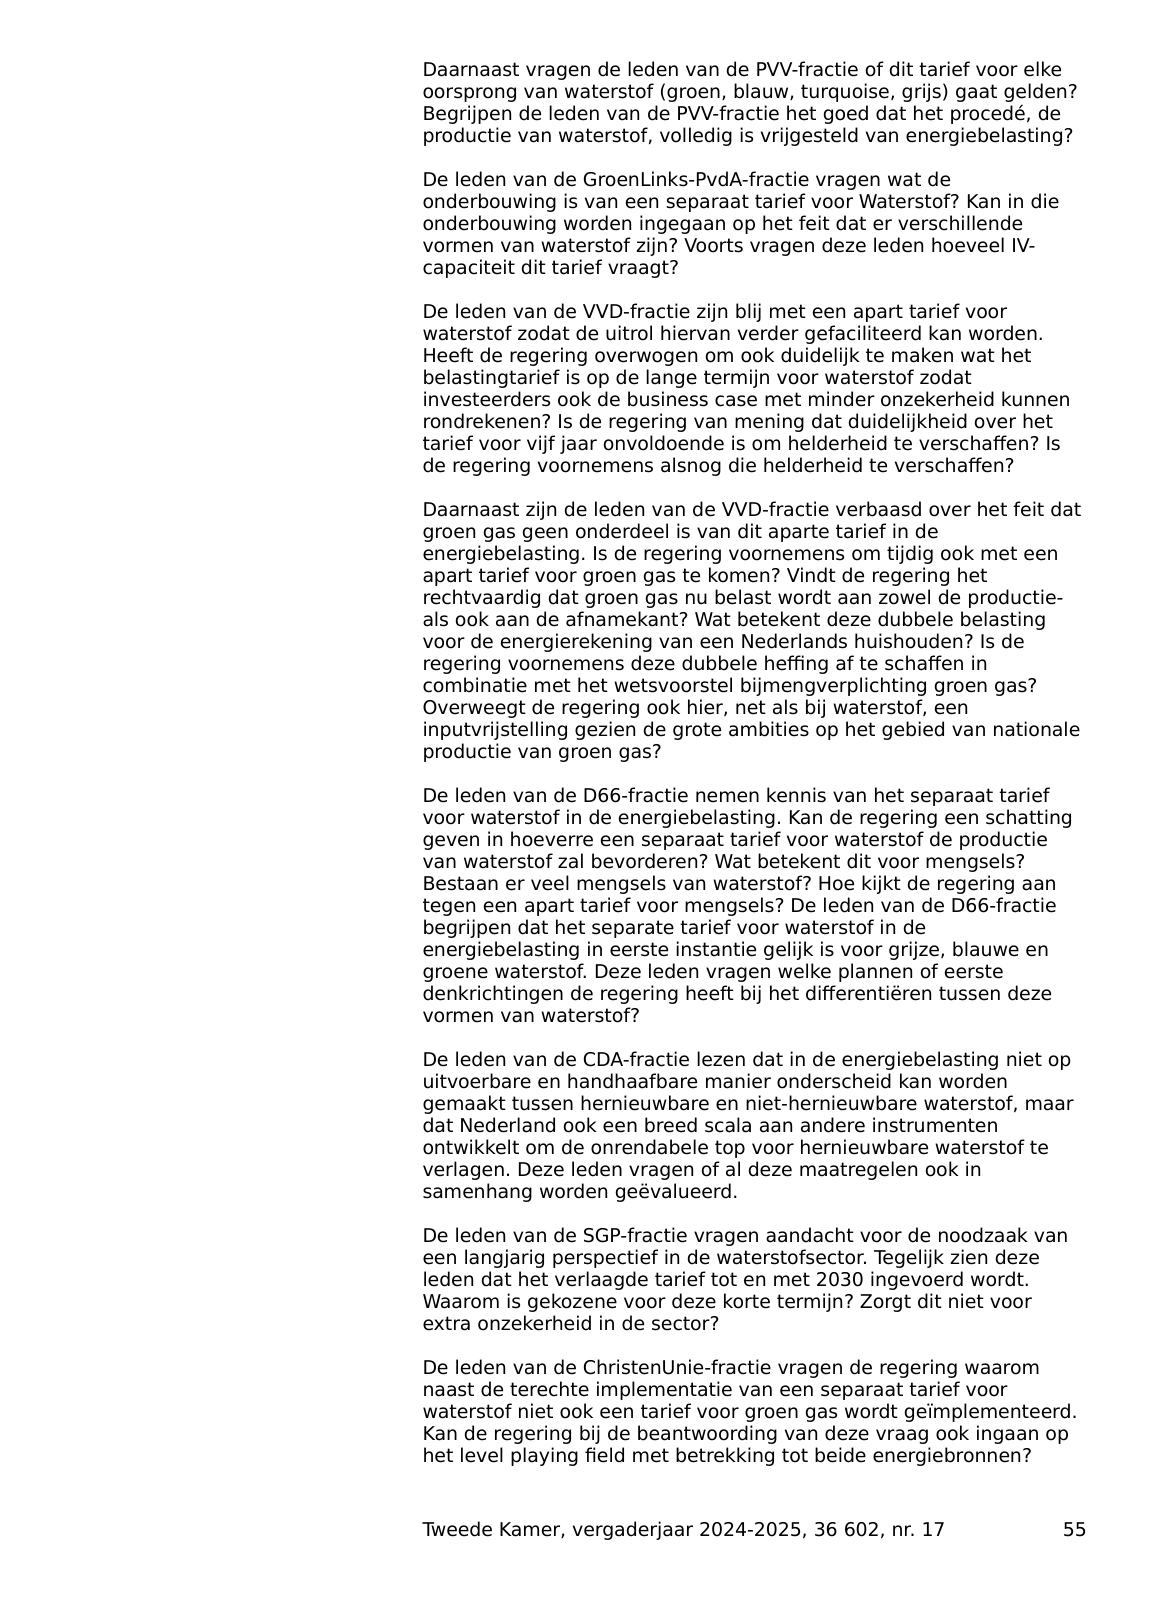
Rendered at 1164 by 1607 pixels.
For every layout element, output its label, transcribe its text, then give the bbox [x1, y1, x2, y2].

text Daarnaast zijn de leden van de VVD-fractie verbaasd over het feit dat groen gas geen onderdeel is van dit aparte tarief in de energiebelasting. Is de regering voornemens om tijdig ook met een apart tarief voor groen gas te komen? Vindt de regering het rechtvaardig dat groen gas nu belast wordt aan zowel de productie- als ook aan de afnamekant? Wat betekent deze dubbele belasting voor de energierekening van een Nederlands huishouden? Is de regering voornemens deze dubbele heffing af te schaffen in combinatie met het wetsvoorstel bijmengverplichting groen gas? Overweegt de regering ook hier, net als bij waterstof, een inputvrijstelling gezien de grote ambities op het gebied van nationale productie van groen gas? [422, 499, 1087, 763]
text De leden van de CDA-fractie lezen dat in de energiebelasting niet op uitvoerbare en handhaafbare manier onderscheid kan worden gemaakt tussen hernieuwbare en niet-hernieuwbare waterstof, maar dat Nederland ook een breed scala aan andere instrumenten ontwikkelt om de onrendabele top voor hernieuwbare waterstof te verlagen. Deze leden vragen of al deze maatregelen ook in samenhang worden geëvalueerd. [422, 1049, 1087, 1203]
text De leden van de VVD-fractie zijn blij met een apart tarief voor waterstof zodat de uitrol hiervan verder gefaciliteerd kan worden. Heeft de regering overwogen om ook duidelijk te maken wat het belastingtarief is op de lange termijn voor waterstof zodat investeerders ook de business case met minder onzekerheid kunnen rondrekenen? Is de regering van mening dat duidelijkheid over het tarief voor vijf jaar onvoldoende is om helderheid te verschaffen? Is de regering voornemens alsnog die helderheid te verschaffen? [422, 301, 1087, 477]
text De leden van de SGP-fractie vragen aandacht voor de noodzaak van een langjarig perspectief in de waterstofsector. Tegelijk zien deze leden dat het verlaagde tarief tot en met 2030 ingevoerd wordt. Waarom is gekozene voor deze korte termijn? Zorgt dit niet voor extra onzekerheid in de sector? [422, 1225, 1087, 1335]
text De leden van de GroenLinks-PvdA-fractie vragen wat de onderbouwing is van een separaat tarief voor Waterstof? Kan in die onderbouwing worden ingegaan op het feit dat er verschillende vormen van waterstof zijn? Voorts vragen deze leden hoeveel IV-capaciteit dit tarief vraagt? [422, 169, 1087, 279]
text De leden van de ChristenUnie-fractie vragen de regering waarom naast de terechte implementatie van een separaat tarief voor waterstof niet ook een tarief voor groen gas wordt geïmplementeerd. Kan de regering bij de beantwoording van deze vraag ook ingaan op het level playing field met betrekking tot beide energiebronnen? [422, 1357, 1087, 1467]
text Daarnaast vragen de leden van de PVV-fractie of dit tarief voor elke oorsprong van waterstof (groen, blauw, turquoise, grijs) gaat gelden? Begrijpen de leden van de PVV-fractie het goed dat het procedé, de productie van waterstof, volledig is vrijgesteld van energiebelasting? [422, 59, 1087, 147]
text De leden van de D66-fractie nemen kennis van het separaat tarief voor waterstof in de energiebelasting. Kan de regering een schatting geven in hoeverre een separaat tarief voor waterstof de productie van waterstof zal bevorderen? Wat betekent dit voor mengsels? Bestaan er veel mengsels van waterstof? Hoe kijkt de regering aan tegen een apart tarief voor mengsels? De leden van de D66-fractie begrijpen dat het separate tarief voor waterstof in de energiebelasting in eerste instantie gelijk is voor grijze, blauwe en groene waterstof. Deze leden vragen welke plannen of eerste denkrichtingen de regering heeft bij het differentiëren tussen deze vormen van waterstof? [422, 785, 1087, 1027]
